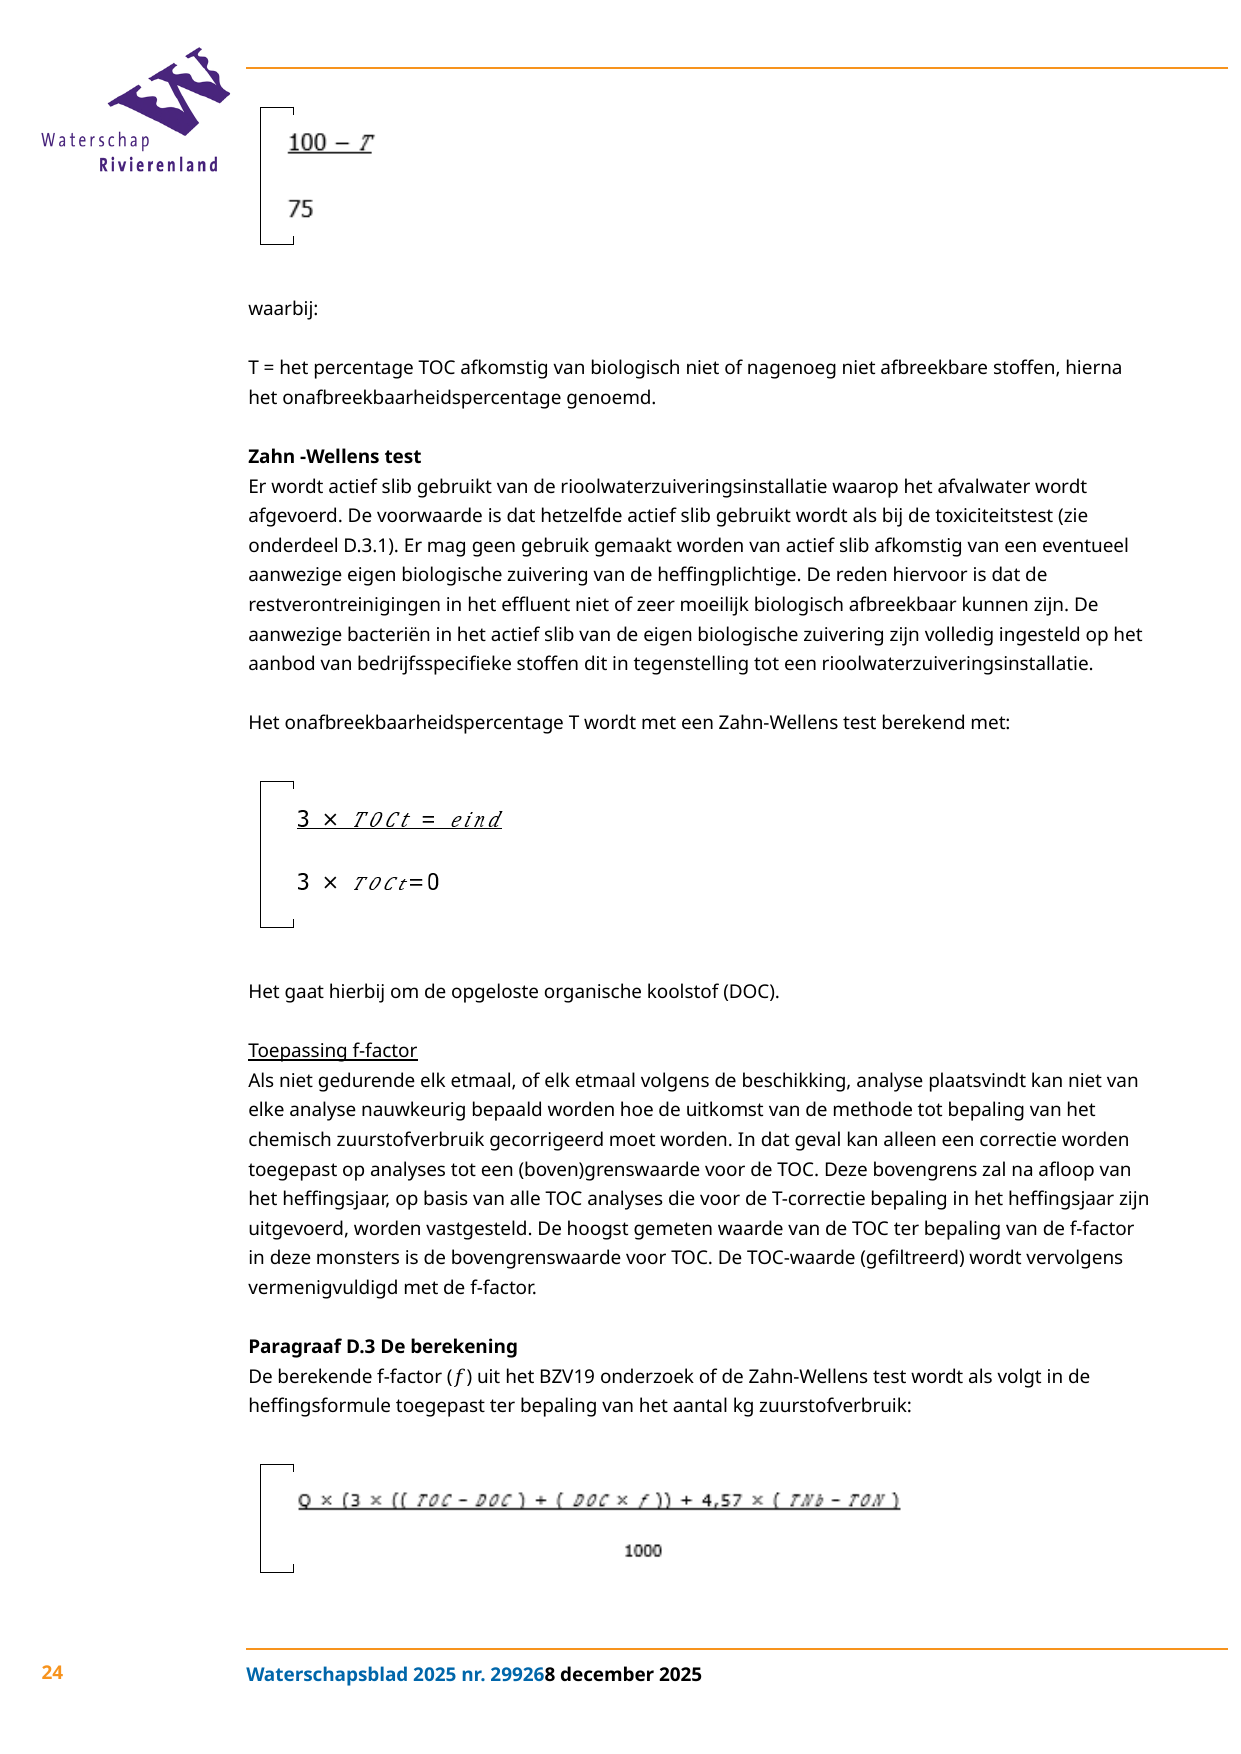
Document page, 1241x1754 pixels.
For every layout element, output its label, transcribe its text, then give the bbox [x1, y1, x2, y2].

text Zahn -Wellens test [248, 443, 1152, 469]
text De berekende f-factor (𝑓) uit het BZV19 onderzoek of de Zahn-Wellens test wordt als volgt in de heffingsformule toegepast ter bepaling van het aantal kg zuurstofverbruik: [248, 1363, 1152, 1418]
picture [41, 47, 231, 172]
text Als niet gedurende elk etmaal, of elk etmaal volgens de beschikking, analyse plaatsvindt kan niet van elke analyse nauwkeurig bepaald worden hoe de uitkomst van de methode tot bepaling van het chemisch zuurstofverbruik gecorrigeerd moet worden. In dat geval kan alleen een correctie worden toegepast op analyses tot een (boven)grenswaarde voor de TOC. Deze bovengrens zal na afloop van het heffingsjaar, op basis van alle TOC analyses die voor de T-correctie bepaling in het heffingsjaar zijn uitgevoerd, worden vastgesteld. De hoogst gemeten waarde van de TOC ter bepaling van de f-factor in deze monsters is de bovengrenswaarde voor TOC. De TOC-waarde (gefiltreerd) wordt vervolgens vermenigvuldigd met de f-factor. [248, 1067, 1152, 1300]
text Het gaat hierbij om de opgeloste organische koolstof (DOC). [248, 978, 1152, 1004]
picture [268, 789, 535, 919]
text Het onafbreekbaarheidspercentage T wordt met een Zahn-Wellens test berekend met: [248, 709, 1152, 735]
text Paragraaf D.3 De berekening [248, 1333, 1152, 1359]
text Er wordt actief slib gebruikt van de rioolwaterzuiveringsinstallatie waarop het afvalwater wordt afgevoerd. De voorwaarde is dat hetzelfde actief slib gebruikt wordt als bij de toxiciteitstest (zie onderdeel D.3.1). Er mag geen gebruik gemaakt worden van actief slib afkomstig van een eventueel aanwezige eigen biologische zuivering van de heffingplichtige. De reden hiervoor is dat de restverontreinigingen in het effluent niet of zeer moeilijk biologisch afbreekbaar kunnen zijn. De aanwezige bacteriën in het actief slib van de eigen biologische zuivering zijn volledig ingesteld op het aanbod van bedrijfsspecifieke stoffen dit in tegenstelling tot een rioolwaterzuiveringsinstallatie. [248, 473, 1152, 676]
picture [268, 1472, 948, 1564]
text T = het percentage TOC afkomstig van biologisch niet of nagenoeg niet afbreekbare stoffen, hierna het onafbreekbaarheidspercentage genoemd. [248, 354, 1152, 410]
text Toepassing f-factor [248, 1037, 1152, 1063]
text waarbij: [248, 295, 1152, 321]
picture [268, 115, 417, 236]
